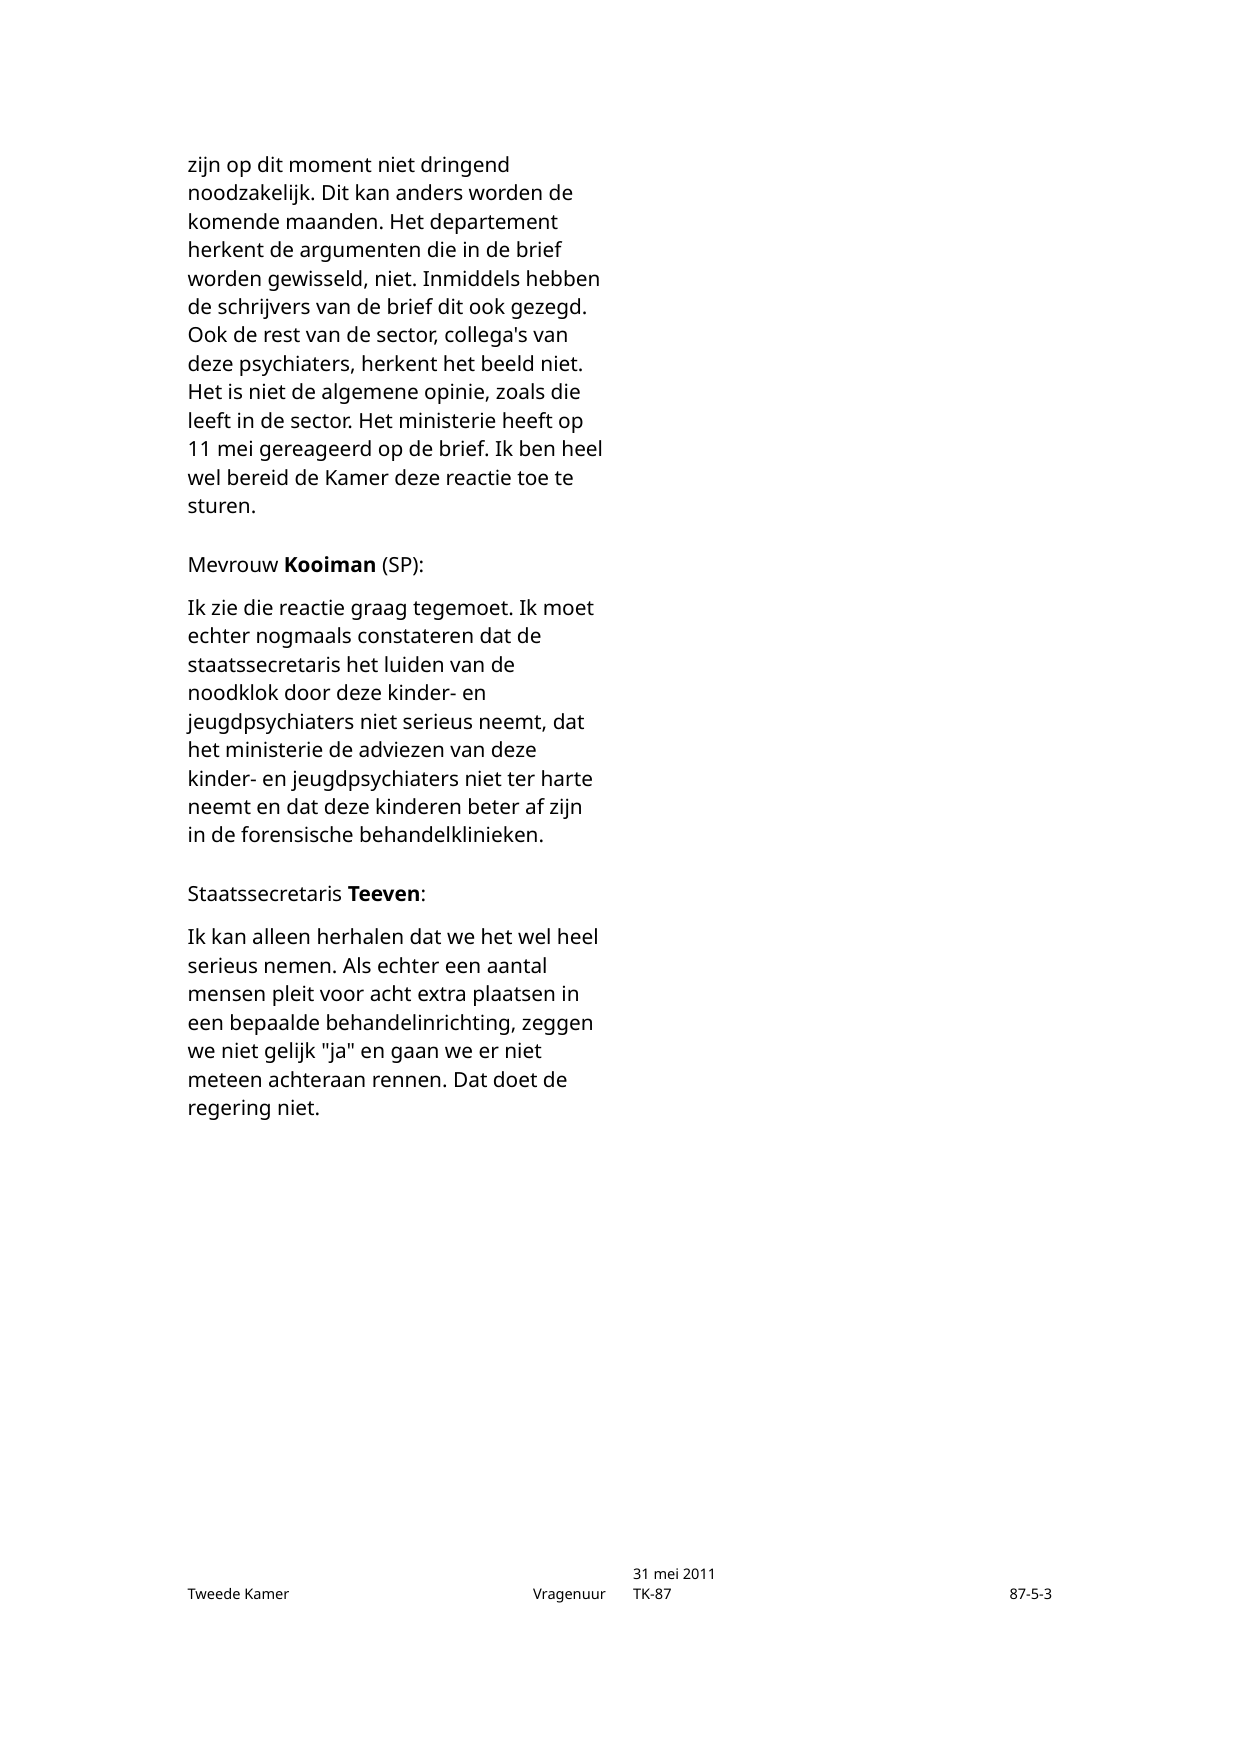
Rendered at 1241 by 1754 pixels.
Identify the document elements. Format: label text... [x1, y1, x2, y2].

text Ik zie die reactie graag tegemoet. Ik moet echter nogmaals constateren dat de staatssecretaris het luiden van de noodklok door deze kinder- en jeugdpsychiaters niet serieus neemt, dat het ministerie de adviezen van deze kinder- en jeugdpsychiaters niet ter harte neemt en dat deze kinderen beter af zijn in de forensische behandelklinieken. [187, 593, 605, 849]
text Mevrouw Kooiman (SP): [187, 550, 605, 578]
text zijn op dit moment niet dringend noodzakelijk. Dit kan anders worden de komende maanden. Het departement herkent de argumenten die in de brief worden gewisseld, niet. Inmiddels hebben de schrijvers van de brief dit ook gezegd. Ook de rest van de sector, collega's van deze psychiaters, herkent het beeld niet. Het is niet de algemene opinie, zoals die leeft in de sector. Het ministerie heeft op 11 mei gereageerd op de brief. Ik ben heel wel bereid de Kamer deze reactie toe te sturen. [187, 150, 605, 520]
text Staatssecretaris Teeven: [187, 879, 605, 907]
text Ik kan alleen herhalen dat we het wel heel serieus nemen. Als echter een aantal mensen pleit voor acht extra plaatsen in een bepaalde behandelinrichting, zeggen we niet gelijk "ja" en gaan we er niet meteen achteraan rennen. Dat doet de regering niet. [187, 922, 605, 1122]
